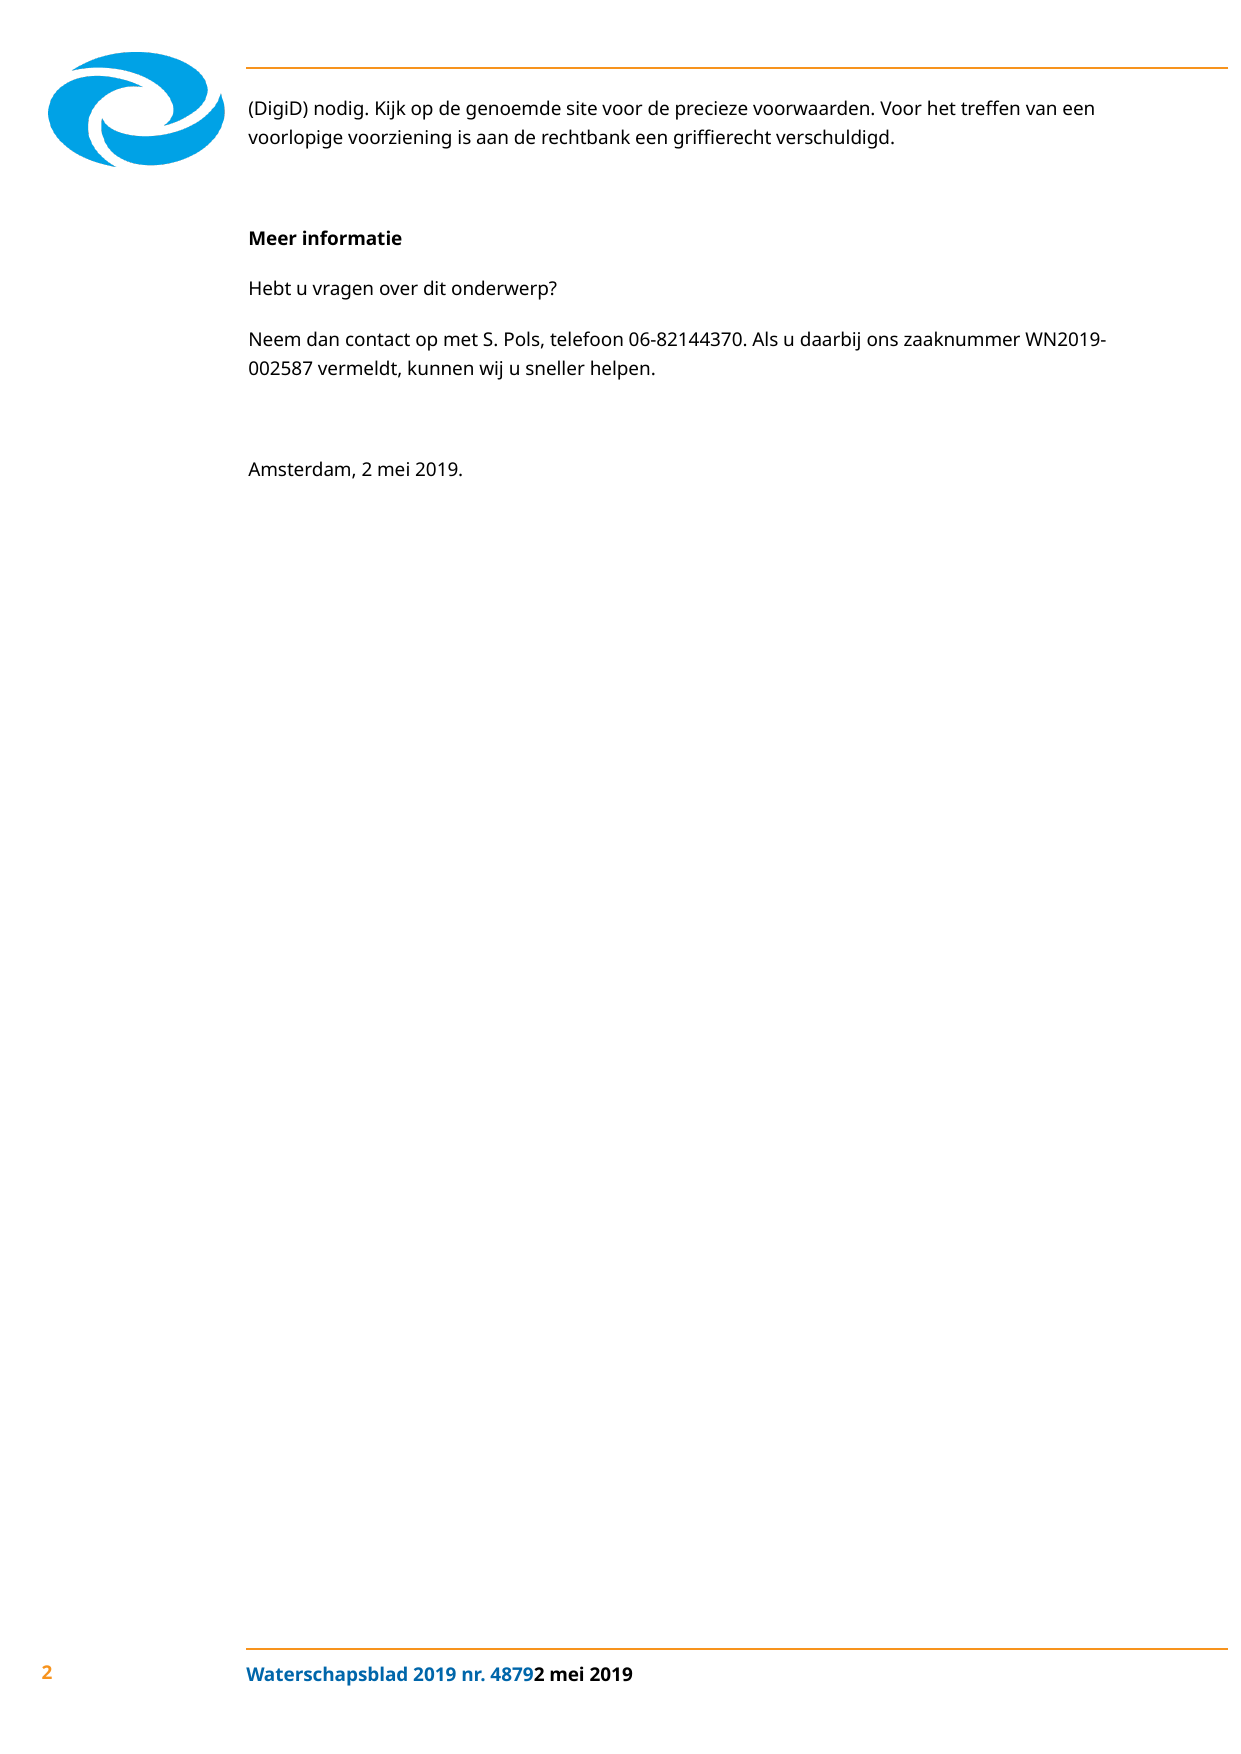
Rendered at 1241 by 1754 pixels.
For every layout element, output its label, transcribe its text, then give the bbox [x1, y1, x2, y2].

text Amsterdam, 2 mei 2019. [248, 456, 1152, 482]
text Hebt u vragen over dit onderwerp? [248, 276, 1152, 301]
picture [41, 47, 231, 172]
text Neem dan contact op met S. Pols, telefoon 06-82144370. Als u daarbij ons zaaknummer WN2019-002587 vermeldt, kunnen wij u sneller helpen. [248, 326, 1152, 381]
text (DigiD) nodig. Kijk op de genoemde site voor de precieze voorwaarden. Voor het treffen van een voorlopige voorziening is aan de rechtbank een griffierecht verschuldigd. [248, 95, 1152, 150]
text Meer informatie [248, 225, 1152, 251]
